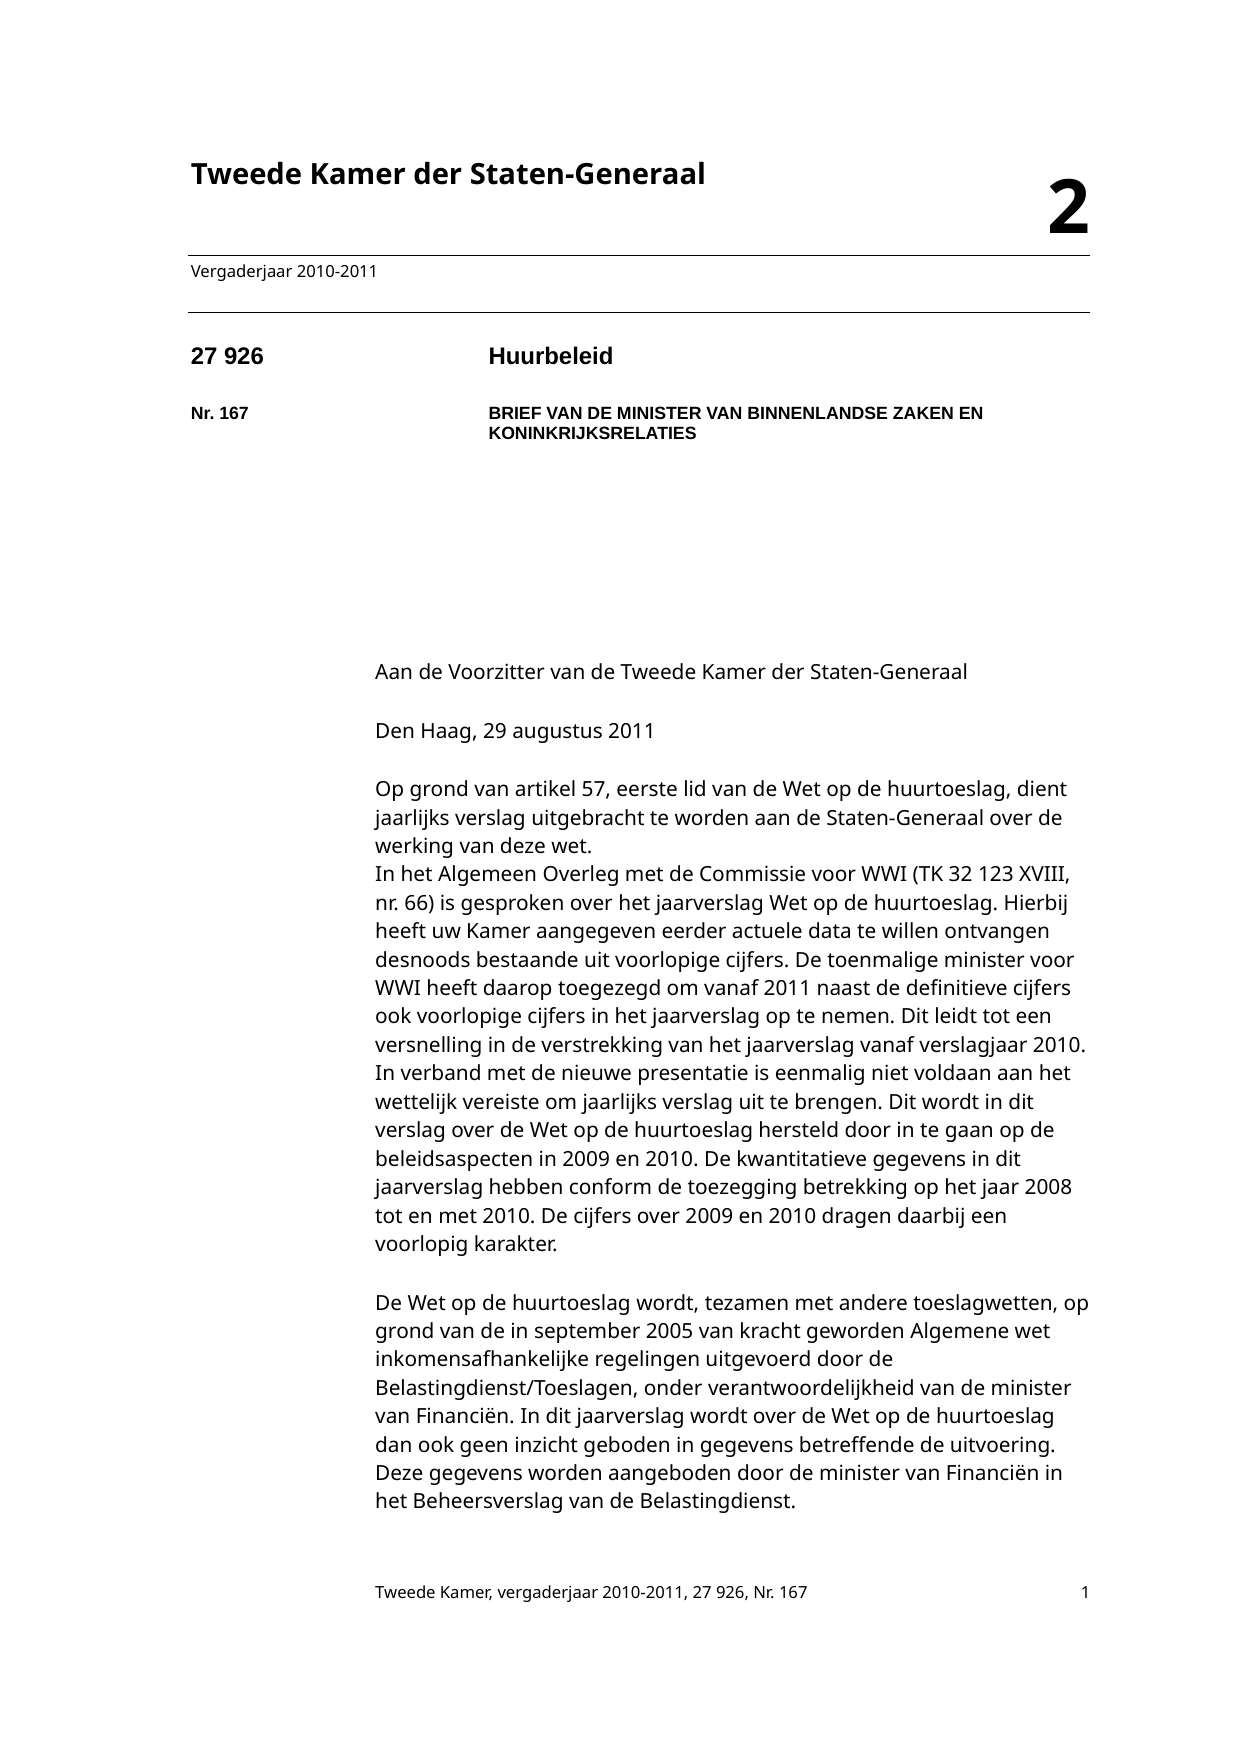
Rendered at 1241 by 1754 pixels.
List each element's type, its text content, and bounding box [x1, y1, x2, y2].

table_cell 27 926 [188, 339, 485, 399]
table_cell Vergaderjaar 2010-2011 [188, 256, 485, 312]
table_cell BRIEF VAN DE MINISTER VAN BINNENLANDSE ZAKEN EN KONINKRIJKSRELATIES [485, 399, 1090, 539]
table_cell [485, 256, 1090, 312]
text De Wet op de huurtoeslag wordt, tezamen met andere toeslagwetten, op grond van de in september 2005 van kracht geworden Algemene wet inkomensafhankelijke regelingen uitgevoerd door de Belastingdienst/Toeslagen, onder verantwoordelijkheid van de minister van Financiën. In dit jaarverslag wordt over de Wet op de huurtoeslag dan ook geen inzicht geboden in gegevens betreffende de uitvoering. Deze gegevens worden aangeboden door de minister van Financiën in het Beheersverslag van de Belastingdienst. [375, 1288, 1090, 1515]
text In het Algemeen Overleg met de Commissie voor WWI (TK 32 123 XVIII, nr. 66) is gesproken over het jaarverslag Wet op de huurtoeslag. Hierbij heeft uw Kamer aangegeven eerder actuele data te willen ontvangen desnoods bestaande uit voorlopige cijfers. De toenmalige minister voor WWI heeft daarop toegezegd om vanaf 2011 naast de definitieve cijfers ook voorlopige cijfers in het jaarverslag op te nemen. Dit leidt tot een versnelling in de verstrekking van het jaarverslag vanaf verslagjaar 2010. In verband met de nieuwe presentatie is eenmalig niet voldaan aan het wettelijk vereiste om jaarlijks verslag uit te brengen. Dit wordt in dit verslag over de Wet op de huurtoeslag hersteld door in te gaan op de beleidsaspecten in 2009 en 2010. De kwantitatieve gegevens in dit jaarverslag hebben conform de toezegging betrekking op het jaar 2008 tot en met 2010. De cijfers over 2009 en 2010 dragen daarbij een voorlopig karakter. [375, 859, 1090, 1258]
text Op grond van artikel 57, eerste lid van de Wet op de huurtoeslag, dient jaarlijks verslag uitgebracht te worden aan de Staten-Generaal over de werking van deze wet. [375, 774, 1090, 859]
table_cell [485, 313, 1090, 339]
text Aan de Voorzitter van de Tweede Kamer der Staten-Generaal [375, 657, 1090, 686]
table_cell Nr. 167 [188, 399, 485, 539]
table_header 2 [910, 150, 1090, 255]
table_header Tweede Kamer der Staten-Generaal [188, 150, 909, 255]
table_cell [188, 313, 485, 339]
table_cell Huurbeleid [485, 339, 1090, 399]
text Den Haag, 29 augustus 2011 [375, 716, 1090, 744]
